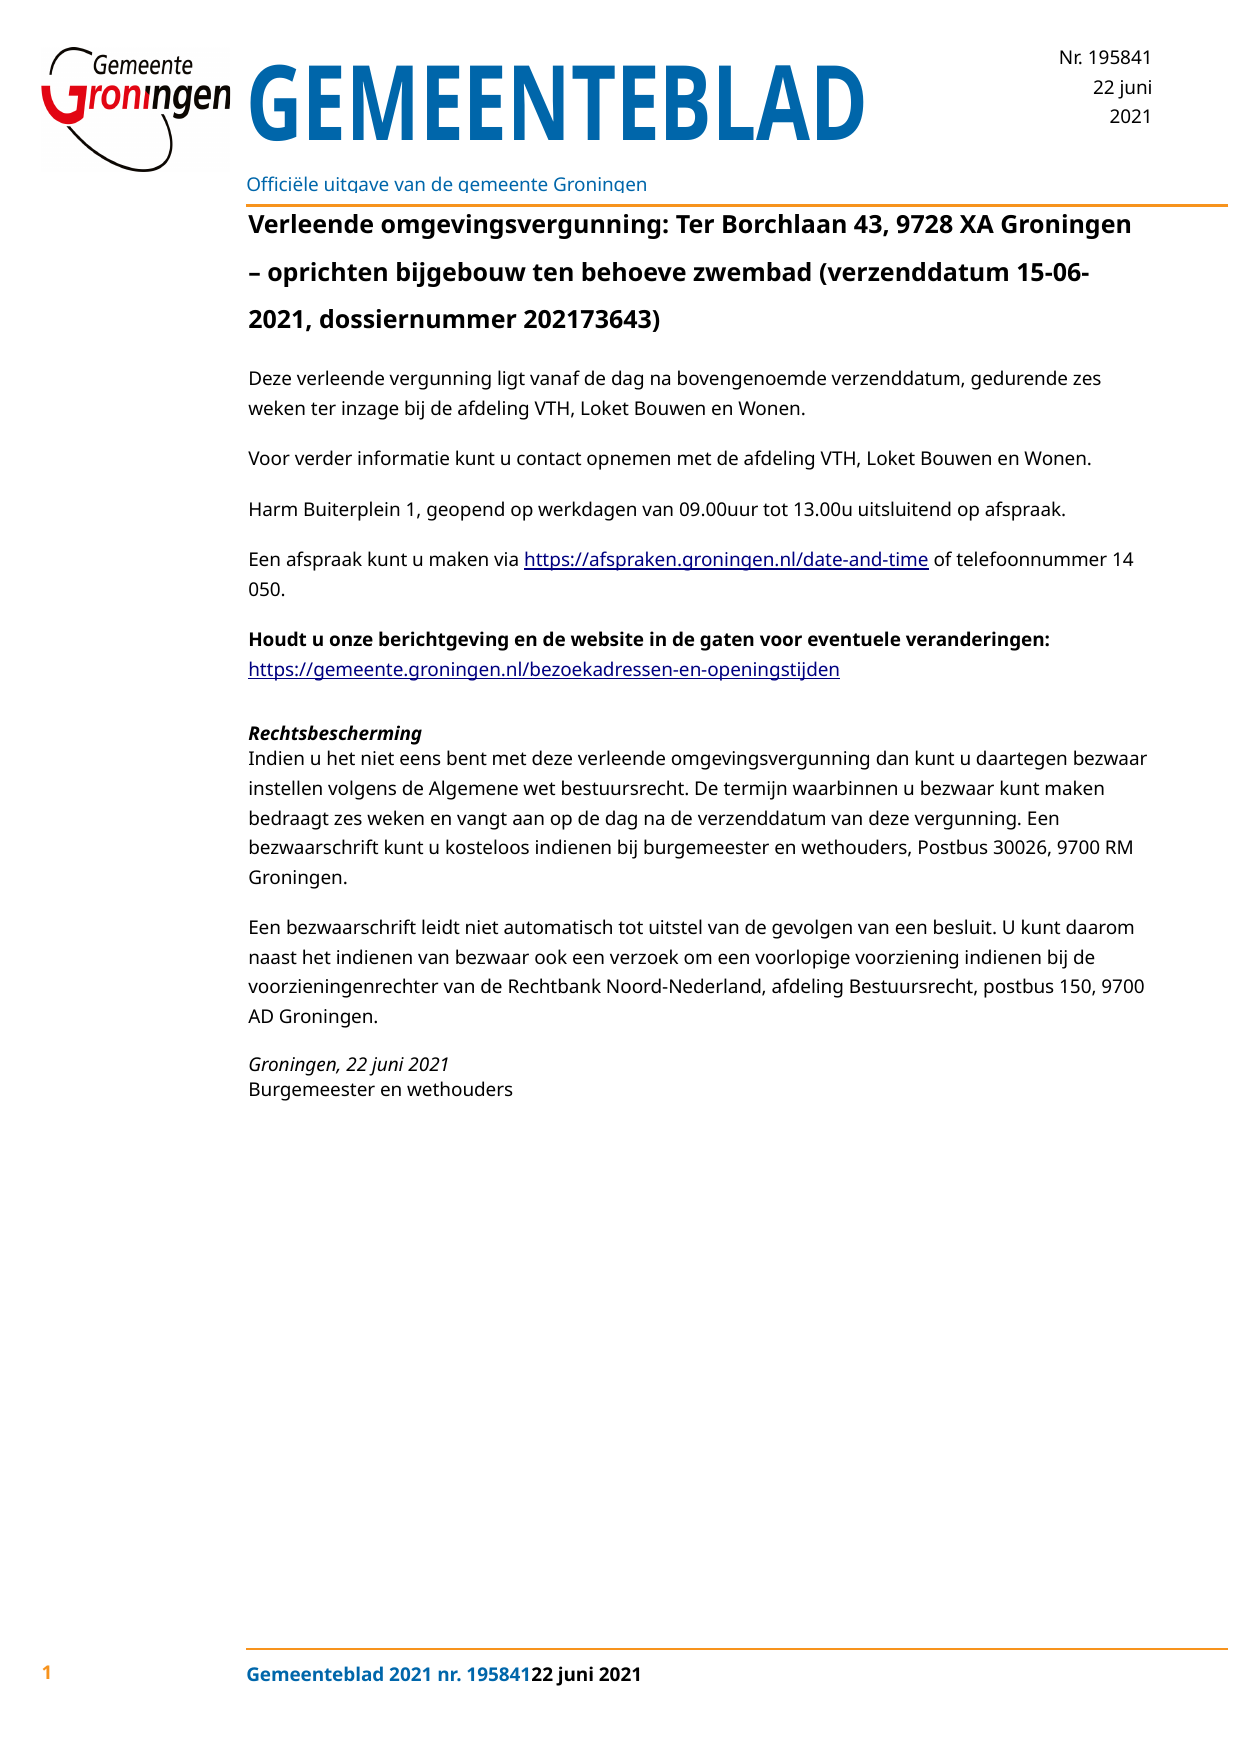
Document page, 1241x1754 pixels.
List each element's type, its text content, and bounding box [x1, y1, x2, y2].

text Rechtsbescherming [248, 720, 1152, 746]
text Deze verleende vergunning ligt vanaf de dag na bovengenoemde verzenddatum, gedurende zes weken ter inzage bij de afdeling VTH, Loket Bouwen en Wonen. [248, 366, 1152, 421]
text Houdt u onze berichtgeving en de website in de gaten voor eventuele veranderingen: https://gemeente.groningen.nl/bezoekadressen-en-openingstijden [248, 626, 1152, 682]
text Burgemeester en wethouders [248, 1077, 1152, 1102]
picture [41, 47, 231, 172]
text Verleende omgevingsvergunning: Ter Borchlaan 43, 9728 XA Groningen – oprichten bijgebouw ten behoeve zwembad (verzenddatum 15-06-2021, dossiernummer 202173643) [248, 207, 1152, 336]
text Harm Buiterplein 1, geopend op werkdagen van 09.00uur tot 13.00u uitsluitend op afspraak. [248, 496, 1152, 522]
text Indien u het niet eens bent met deze verleende omgevingsvergunning dan kunt u daartegen bezwaar instellen volgens de Algemene wet bestuursrecht. De termijn waarbinnen u bezwaar kunt maken bedraagt zes weken en vangt aan op de dag na de verzenddatum van deze vergunning. Een bezwaarschrift kunt u kosteloos indienen bij burgemeester en wethouders, Postbus 30026, 9700 RM Groningen. [248, 746, 1152, 890]
text Een bezwaarschrift leidt niet automatisch tot uitstel van de gevolgen van een besluit. U kunt daarom naast het indienen van bezwaar ook een verzoek om een voorlopige voorziening indienen bij de voorzieningenrechter van de Rechtbank Noord-Nederland, afdeling Bestuursrecht, postbus 150, 9700 AD Groningen. [248, 914, 1152, 1029]
text Voor verder informatie kunt u contact opnemen met de afdeling VTH, Loket Bouwen en Wonen. [248, 446, 1152, 471]
text Groningen, 22 juni 2021 [248, 1051, 1152, 1077]
text Een afspraak kunt u maken via https://afspraken.groningen.nl/date-and-time of telefoonnummer 14 050. [248, 546, 1152, 602]
